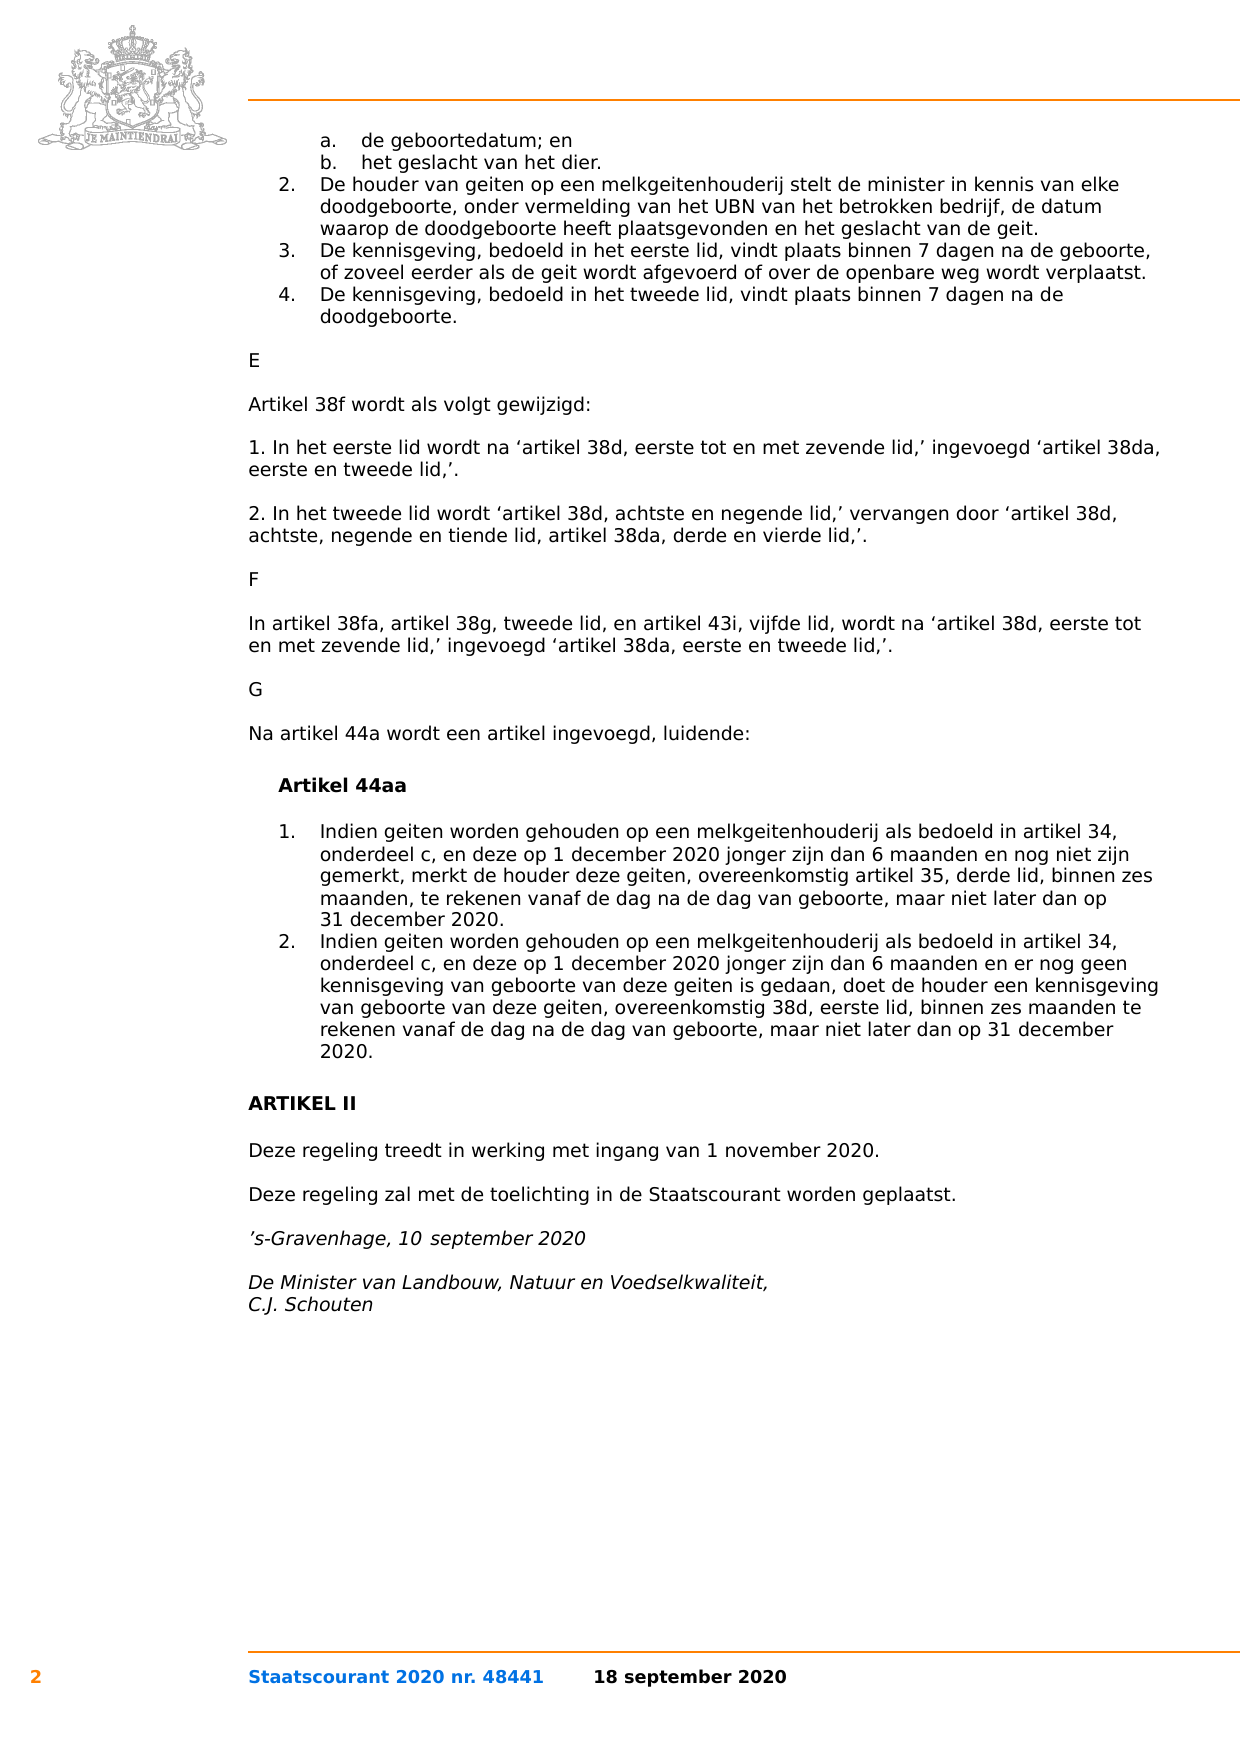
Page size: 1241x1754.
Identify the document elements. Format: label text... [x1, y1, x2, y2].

text In artikel 38fa, artikel 38g, tweede lid, en artikel 43i, vijfde lid, wordt na ‘artikel 38d, eerste tot en met zevende lid,’ ingevoegd ‘artikel 38da, eerste en tweede lid,’. [248, 613, 1163, 657]
subtitle Artikel 44aa [278, 774, 1163, 796]
text E [248, 349, 1163, 372]
picture [38, 25, 227, 150]
text De Minister van Landbouw, Natuur en Voedselkwaliteit, C.J. Schouten [248, 1272, 1163, 1316]
text 2. Indien geiten worden gehouden op een melkgeitenhouderij als bedoeld in artikel 34, onderdeel c, en deze op 1 december 2020 jonger zijn dan 6 maanden en er nog geen kennisgeving van geboorte van deze geiten is gedaan, doet de houder een kennisgeving van geboorte van deze geiten, overeenkomstig 38d, eerste lid, binnen zes maanden te rekenen vanaf de dag na de dag van geboorte, maar niet later dan op 31 december 2020. [278, 931, 1163, 1063]
text 3. De kennisgeving, bedoeld in het eerste lid, vindt plaats binnen 7 dagen na de geboorte, of zoveel eerder als de geit wordt afgevoerd of over de openbare weg wordt verplaatst. [278, 240, 1163, 284]
text Deze regeling treedt in werking met ingang van 1 november 2020. [248, 1140, 1163, 1162]
text 4. De kennisgeving, bedoeld in het tweede lid, vindt plaats binnen 7 dagen na de doodgeboorte. [278, 284, 1163, 328]
text G [248, 679, 1163, 701]
text 1. Indien geiten worden gehouden op een melkgeitenhouderij als bedoeld in artikel 34, onderdeel c, en deze op 1 december 2020 jonger zijn dan 6 maanden en nog niet zijn gemerkt, merkt de houder deze geiten, overeenkomstig artikel 35, derde lid, binnen zes maanden, te rekenen vanaf de dag na de dag van geboorte, maar niet later dan op 31 december 2020. [278, 821, 1163, 931]
text 2. In het tweede lid wordt ‘artikel 38d, achtste en negende lid,’ vervangen door ‘artikel 38d, achtste, negende en tiende lid, artikel 38da, derde en vierde lid,’. [248, 503, 1163, 547]
text a. de geboortedatum; en [319, 130, 1163, 152]
text 2. De houder van geiten op een melkgeitenhouderij stelt de minister in kennis van elke doodgeboorte, onder vermelding van het UBN van het betrokken bedrijf, de datum waarop de doodgeboorte heeft plaatsgevonden en het geslacht van de geit. [278, 174, 1163, 240]
text b. het geslacht van het dier. [319, 152, 1163, 174]
text Deze regeling zal met de toelichting in de Staatscourant worden geplaatst. [248, 1184, 1163, 1206]
text 1. In het eerste lid wordt na ‘artikel 38d, eerste tot en met zevende lid,’ ingevoegd ‘artikel 38da, eerste en tweede lid,’. [248, 437, 1163, 481]
subtitle ARTIKEL II [248, 1093, 1163, 1115]
text ’s-Gravenhage, 10 september 2020 [248, 1228, 1163, 1250]
text Na artikel 44a wordt een artikel ingevoegd, luidende: [248, 722, 1163, 744]
text F [248, 569, 1163, 591]
text Artikel 38f wordt als volgt gewijzigd: [248, 393, 1163, 415]
